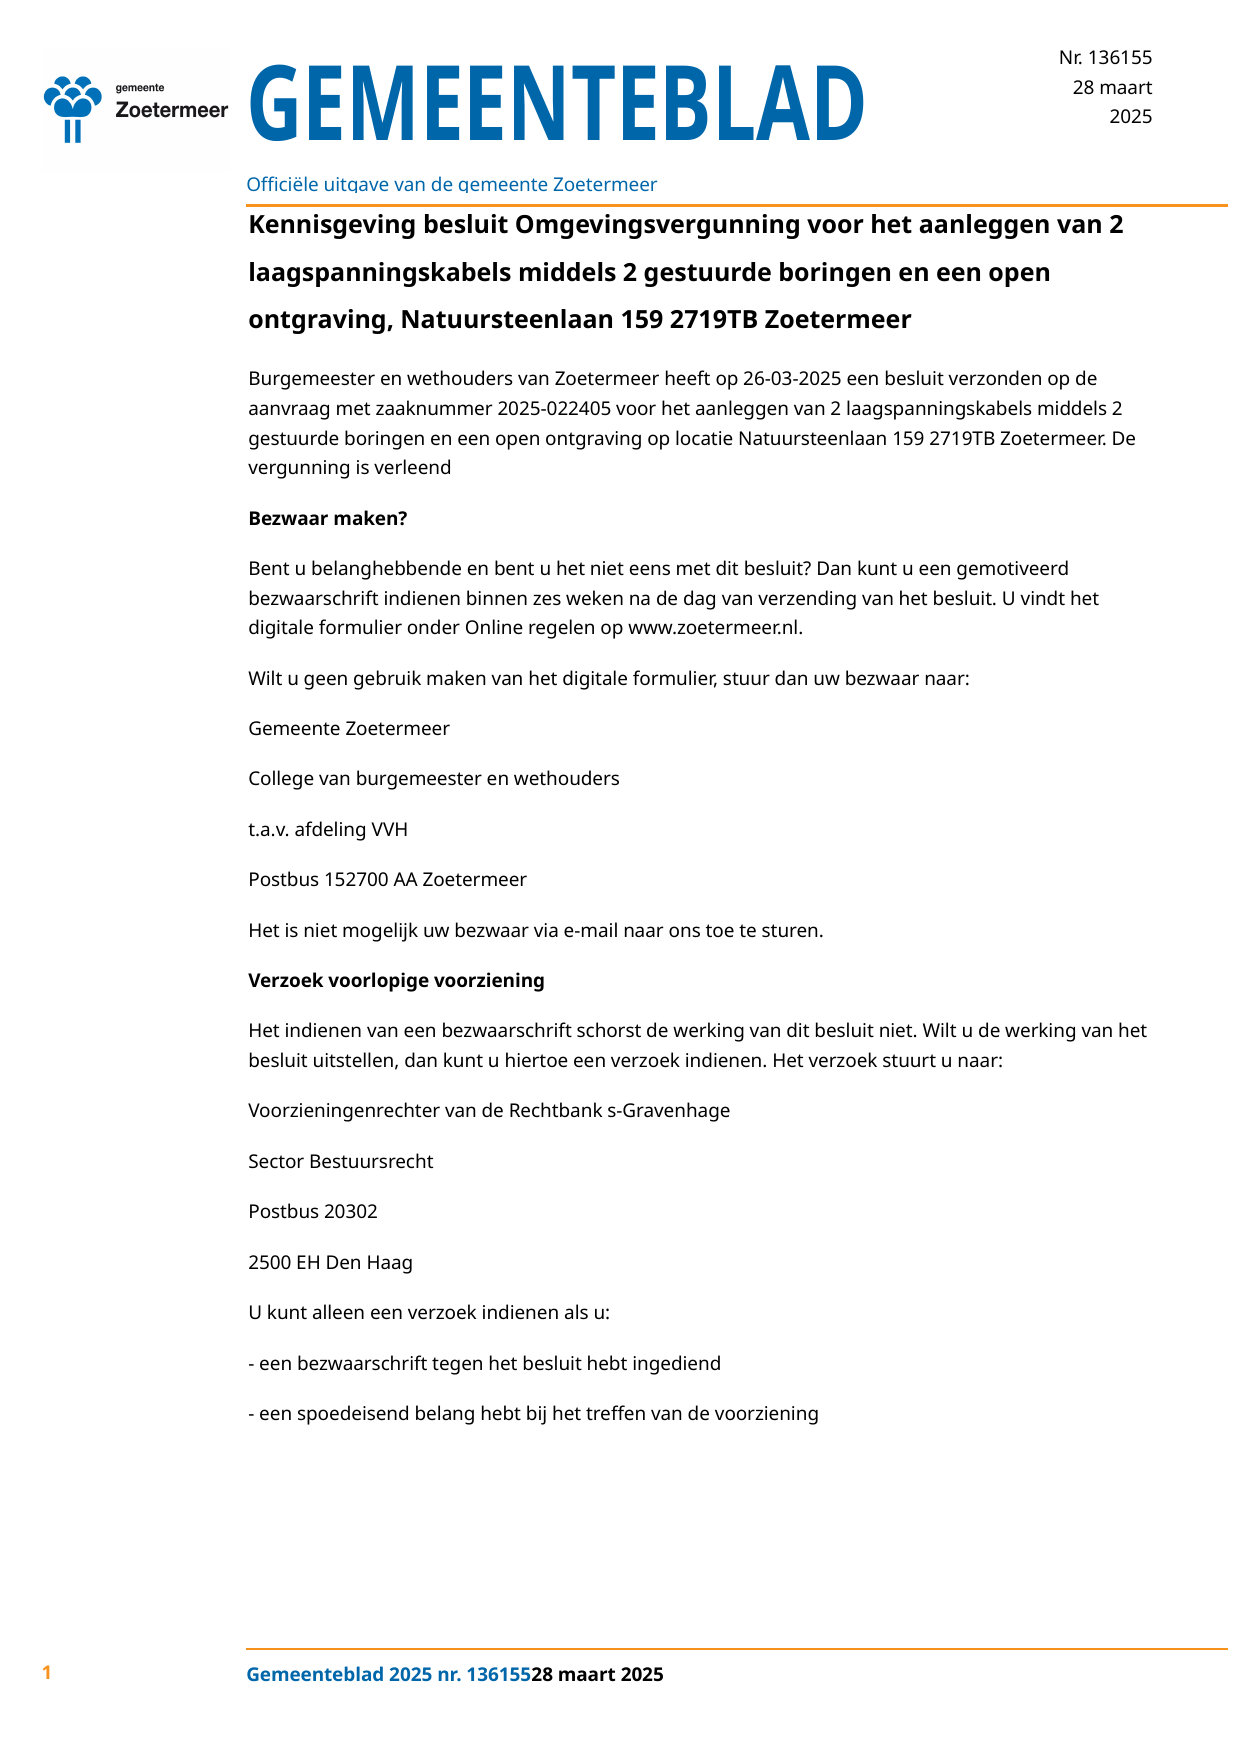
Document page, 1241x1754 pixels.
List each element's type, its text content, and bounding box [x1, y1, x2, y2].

picture [41, 47, 231, 172]
text t.a.v. afdeling VVH [248, 816, 1152, 842]
text Burgemeester en wethouders van Zoetermeer heeft op 26-03-2025 een besluit verzonden op de aanvraag met zaaknummer 2025-022405 voor het aanleggen van 2 laagspanningskabels middels 2 gestuurde boringen en een open ontgraving op locatie Natuursteenlaan 159 2719TB Zoetermeer. De vergunning is verleend [248, 366, 1152, 480]
text U kunt alleen een verzoek indienen als u: [248, 1299, 1152, 1325]
text 2500 EH Den Haag [248, 1249, 1152, 1274]
text - een spoedeisend belang hebt bij het treffen van de voorziening [248, 1400, 1152, 1426]
text College van burgemeester en wethouders [248, 766, 1152, 791]
text - een bezwaarschrift tegen het besluit hebt ingediend [248, 1350, 1152, 1375]
text Sector Bestuursrecht [248, 1148, 1152, 1174]
text Verzoek voorlopige voorziening [248, 967, 1152, 993]
text Postbus 20302 [248, 1198, 1152, 1224]
text Postbus 152700 AA Zoetermeer [248, 866, 1152, 892]
text Bezwaar maken? [248, 505, 1152, 530]
text Wilt u geen gebruik maken van het digitale formulier, stuur dan uw bezwaar naar: [248, 665, 1152, 690]
text Gemeente Zoetermeer [248, 715, 1152, 741]
text Het indienen van een bezwaarschrift schorst de werking van dit besluit niet. Wilt u de werking van het besluit uitstellen, dan kunt u hiertoe een verzoek indienen. Het verzoek stuurt u naar: [248, 1018, 1152, 1073]
text Het is niet mogelijk uw bezwaar via e-mail naar ons toe te sturen. [248, 917, 1152, 942]
text Kennisgeving besluit Omgevingsvergunning voor het aanleggen van 2 laagspanningskabels middels 2 gestuurde boringen en een open ontgraving, Natuursteenlaan 159 2719TB Zoetermeer [248, 207, 1152, 336]
text Bent u belanghebbende en bent u het niet eens met dit besluit? Dan kunt u een gemotiveerd bezwaarschrift indienen binnen zes weken na de dag van verzending van het besluit. U vindt het digitale formulier onder Online regelen op www.zoetermeer.nl. [248, 555, 1152, 640]
text Voorzieningenrechter van de Rechtbank s-Gravenhage [248, 1098, 1152, 1123]
